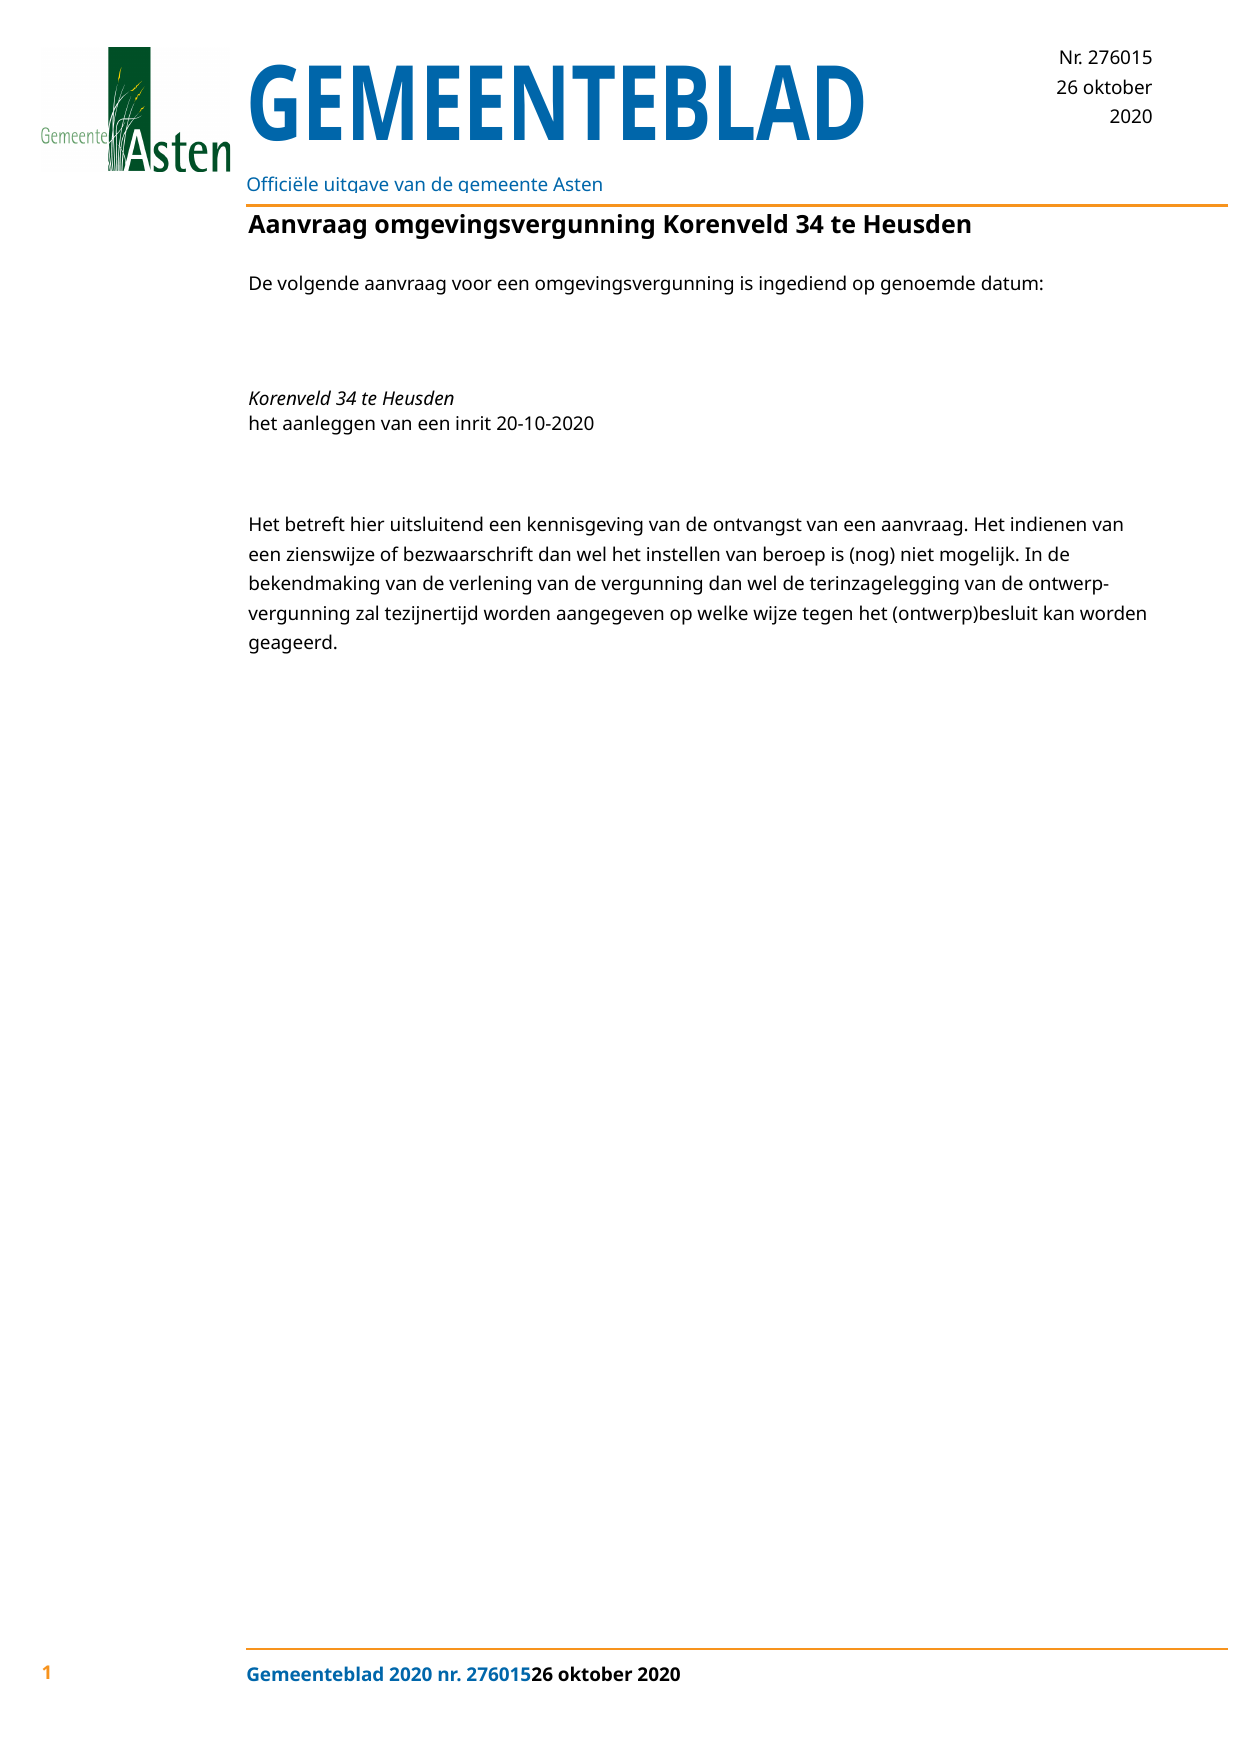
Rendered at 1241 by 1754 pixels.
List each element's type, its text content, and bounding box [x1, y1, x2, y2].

text Aanvraag omgevingsvergunning Korenveld 34 te Heusden [248, 207, 1152, 241]
picture [41, 47, 231, 172]
text Korenveld 34 te Heusden [248, 385, 1152, 410]
text De volgende aanvraag voor een omgevingsvergunning is ingediend op genoemde datum: [248, 270, 1152, 296]
text het aanleggen van een inrit 20-10-2020 [248, 410, 1152, 436]
text Het betreft hier uitsluitend een kennisgeving van de ontvangst van een aanvraag. Het indienen van een zienswijze of bezwaarschrift dan wel het instellen van beroep is (nog) niet mogelijk. In de bekendmaking van de verlening van de vergunning dan wel de terinzagelegging van de ontwerp-vergunning zal tezijnertijd worden aangegeven op welke wijze tegen het (ontwerp)besluit kan worden geageerd. [248, 511, 1152, 655]
